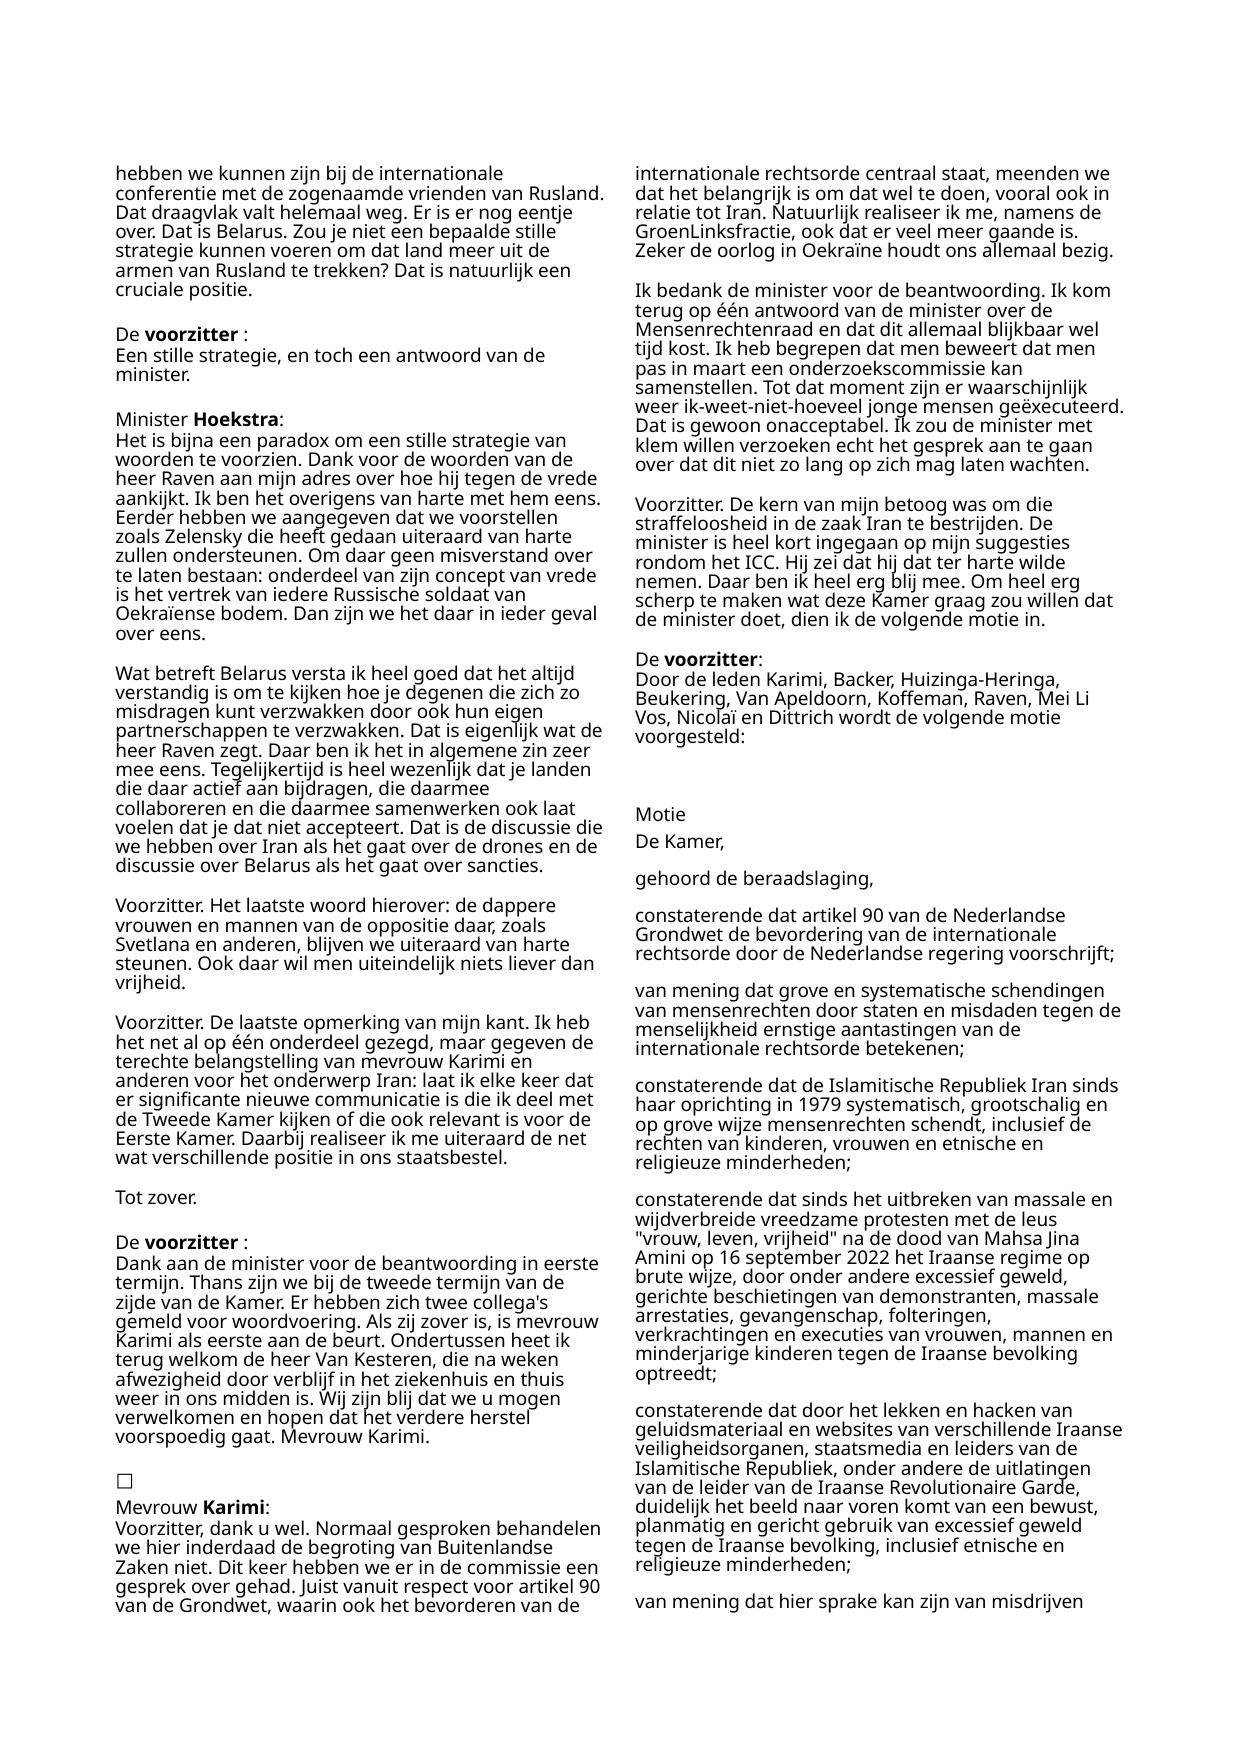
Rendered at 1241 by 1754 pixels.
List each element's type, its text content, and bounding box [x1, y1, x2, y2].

text hebben we kunnen zijn bij de internationale conferentie met de zogenaamde vrienden van Rusland. Dat draagvlak valt helemaal weg. Er is er nog eentje over. Dat is Belarus. Zou je niet een bepaalde stille strategie kunnen voeren om dat land meer uit de armen van Rusland te trekken? Dat is natuurlijk een cruciale positie. [115, 165, 605, 300]
text constaterende dat artikel 90 van de Nederlandse Grondwet de bevordering van de internationale rechtsorde door de Nederlandse regering voorschrijft; [635, 907, 1125, 965]
text Minister Hoekstra: [115, 406, 605, 432]
text Ik bedank de minister voor de beantwoording. Ik kom terug op één antwoord van de minister over de Mensenrechtenraad en dat dit allemaal blijkbaar wel tijd kost. Ik heb begrepen dat men beweert dat men pas in maart een onderzoekscommissie kan samenstellen. Tot dat moment zijn er waarschijnlijk weer ik-weet-niet-hoeveel jonge mensen geëxecuteerd. Dat is gewoon onacceptabel. Ik zou de minister met klem willen verzoeken echt het gesprek aan te gaan over dat dit niet zo lang op zich mag laten wachten. [635, 282, 1125, 475]
text internationale rechtsorde centraal staat, meenden we dat het belangrijk is om dat wel te doen, vooral ook in relatie tot Iran. Natuurlijk realiseer ik me, namens de GroenLinksfractie, ook dat er veel meer gaande is. Zeker de oorlog in Oekraïne houdt ons allemaal bezig. [635, 165, 1125, 262]
text constaterende dat de Islamitische Republiek Iran sinds haar oprichting in 1979 systematisch, grootschalig en op grove wijze mensenrechten schendt, inclusief de rechten van kinderen, vrouwen en etnische en religieuze minderheden; [635, 1077, 1125, 1173]
text Tot zover. [115, 1189, 605, 1208]
text van mening dat grove en systematische schendingen van mensenrechten door staten en misdaden tegen de menselijkheid ernstige aantastingen van de internationale rechtsorde betekenen; [635, 982, 1125, 1059]
text constaterende dat sinds het uitbreken van massale en wijdverbreide vreedzame protesten met de leus "vrouw, leven, vrijheid" na de dood van Mahsa Jina Amini op 16 september 2022 het Iraanse regime op brute wijze, door onder andere excessief geweld, gerichte beschietingen van demonstranten, massale arrestaties, gevangenschap, folteringen, verkrachtingen en executies van vrouwen, mannen en minderjarige kinderen tegen de Iraanse bevolking optreedt; [635, 1191, 1125, 1384]
text van mening dat hier sprake kan zijn van misdrijven [635, 1593, 1125, 1612]
text De voorzitter : [115, 321, 605, 347]
text Voorzitter. Het laatste woord hierover: de dappere vrouwen en mannen van de oppositie daar, zoals Svetlana en anderen, blijven we uiteraard van harte steunen. Ook daar wil men uiteindelijk niets liever dan vrijheid. [115, 897, 605, 994]
text gehoord de beraadslaging, [635, 870, 1125, 889]
text Dank aan de minister voor de beantwoording in eerste termijn. Thans zijn we bij de tweede termijn van de zijde van de Kamer. Er hebben zich twee collega's gemeld voor woordvoering. Als zij zover is, is mevrouw Karimi als eerste aan de beurt. Ondertussen heet ik terug welkom de heer Van Kesteren, die na weken afwezigheid door verblijf in het ziekenhuis en thuis weer in ons midden is. Wij zijn blij dat we u mogen verwelkomen en hopen dat het verdere herstel voorspoedig gaat. Mevrouw Karimi. [115, 1255, 605, 1448]
text Voorzitter. De laatste opmerking van mijn kant. Ik heb het net al op één onderdeel gezegd, maar gegeven de terechte belangstelling van mevrouw Karimi en anderen voor het onderwerp Iran: laat ik elke keer dat er significante nieuwe communicatie is die ik deel met de Tweede Kamer kijken of die ook relevant is voor de Eerste Kamer. Daarbij realiseer ik me uiteraard de net wat verschillende positie in ons staatsbestel. [115, 1014, 605, 1168]
text constaterende dat door het lekken en hacken van geluidsmateriaal en websites van verschillende Iraanse veiligheidsorganen, staatsmedia en leiders van de Islamitische Republiek, onder andere de uitlatingen van de leider van de Iraanse Revolutionaire Garde, duidelijk het beeld naar voren komt van een bewust, planmatig en gericht gebruik van excessief geweld tegen de Iraanse bevolking, inclusief etnische en religieuze minderheden; [635, 1402, 1125, 1575]
text Motie [635, 801, 1125, 827]
text Door de leden Karimi, Backer, Huizinga-Heringa, Beukering, Van Apeldoorn, Koffeman, Raven, Mei Li Vos, Nicolaï en Dittrich wordt de volgende motie voorgesteld: [635, 671, 1125, 748]
text De voorzitter: [635, 651, 1125, 671]
text Het is bijna een paradox om een stille strategie van woorden te voorzien. Dank voor de woorden van de heer Raven aan mijn adres over hoe hij tegen de vrede aankijkt. Ik ben het overigens van harte met hem eens. Eerder hebben we aangegeven dat we voorstellen zoals Zelensky die heeft gedaan uiteraard van harte zullen ondersteunen. Om daar geen misverstand over te laten bestaan: onderdeel van zijn concept van vrede is het vertrek van iedere Russische soldaat van Oekraïense bodem. Dan zijn we het daar in ieder geval over eens. [115, 432, 605, 644]
text Voorzitter. De kern van mijn betoog was om die straffeloosheid in de zaak Iran te bestrijden. De minister is heel kort ingegaan op mijn suggesties rondom het ICC. Hij zei dat hij dat ter harte wilde nemen. Daar ben ik heel erg blij mee. Om heel erg scherp te maken wat deze Kamer graag zou willen dat de minister doet, dien ik de volgende motie in. [635, 496, 1125, 631]
text ⬜ [115, 1469, 605, 1494]
text Wat betreft Belarus versta ik heel goed dat het altijd verstandig is om te kijken hoe je degenen die zich zo misdragen kunt verzwakken door ook hun eigen partnerschappen te verzwakken. Dat is eigenlijk wat de heer Raven zegt. Daar ben ik het in algemene zin zeer mee eens. Tegelijkertijd is heel wezenlijk dat je landen die daar actief aan bijdragen, die daarmee collaboreren en die daarmee samenwerken ook laat voelen dat je dat niet accepteert. Dat is de discussie die we hebben over Iran als het gaat over de drones en de discussie over Belarus als het gaat over sancties. [115, 664, 605, 877]
text Voorzitter, dank u wel. Normaal gesproken behandelen we hier inderdaad de begroting van Buitenlandse Zaken niet. Dit keer hebben we er in de commissie een gesprek over gehad. Juist vanuit respect voor artikel 90 van de Grondwet, waarin ook het bevorderen van de [115, 1520, 605, 1616]
text De voorzitter : [115, 1229, 605, 1255]
text Mevrouw Karimi: [115, 1494, 605, 1520]
text Een stille strategie, en toch een antwoord van de minister. [115, 347, 605, 385]
text De Kamer, [635, 833, 1125, 852]
